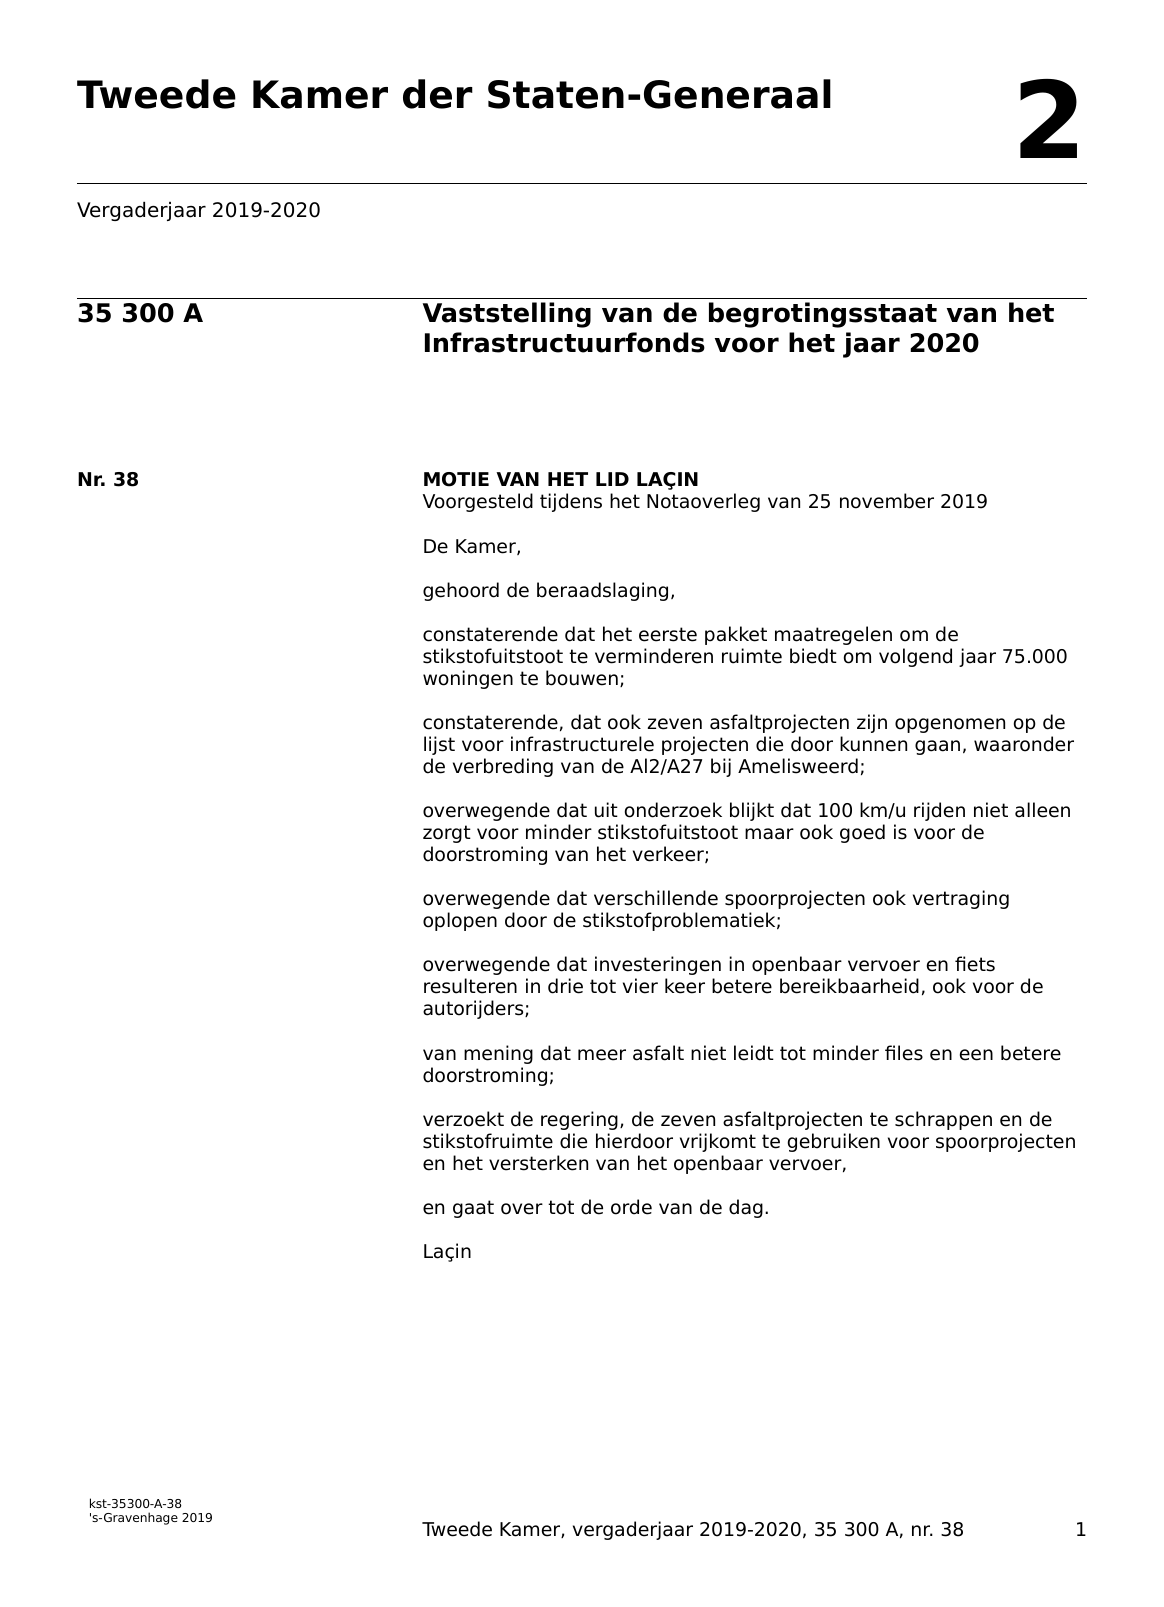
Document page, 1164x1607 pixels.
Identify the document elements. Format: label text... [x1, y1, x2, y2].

subtitle 35 300 A Vaststelling van de begrotingsstaat van het Infrastructuurfonds voor het jaar 2020 [77, 299, 1087, 358]
table_header Tweede Kamer der Staten-Generaal [77, 59, 886, 183]
text constaterende dat het eerste pakket maatregelen om de stikstofuitstoot te verminderen ruimte biedt om volgend jaar 75.000 woningen te bouwen; [422, 624, 1087, 690]
text Laçin [422, 1241, 1087, 1263]
text constaterende, dat ook zeven asfaltprojecten zijn opgenomen op de lijst voor infrastructurele projecten die door kunnen gaan, waaronder de verbreding van de Al2/A27 bij Amelisweerd; [422, 712, 1087, 778]
table_cell Vergaderjaar 2019-2020 [77, 184, 1087, 298]
subtitle Nr. 38 MOTIE VAN HET LID LAÇIN [77, 469, 1087, 491]
text van mening dat meer asfalt niet leidt tot minder files en een betere doorstroming; [422, 1042, 1087, 1086]
table_header 2 [886, 59, 1087, 183]
text gehoord de beraadslaging, [422, 580, 1087, 602]
text overwegende dat verschillende spoorprojecten ook vertraging oplopen door de stikstofproblematiek; [422, 888, 1087, 932]
text De Kamer, [422, 536, 1087, 557]
text kst-35300-A-38 [88, 1497, 323, 1511]
text verzoekt de regering, de zeven asfaltprojecten te schrappen en de stikstofruimte die hierdoor vrijkomt te gebruiken voor spoorprojecten en het versterken van het openbaar vervoer, [422, 1109, 1087, 1174]
text 's-Gravenhage 2019 [88, 1511, 323, 1525]
text overwegende dat investeringen in openbaar vervoer en fiets resulteren in drie tot vier keer betere bereikbaarheid, ook voor de autorijders; [422, 954, 1087, 1020]
text Voorgesteld tijdens het Notaoverleg van 25 november 2019 [422, 491, 1087, 513]
text overwegende dat uit onderzoek blijkt dat 100 km/u rijden niet alleen zorgt voor minder stikstofuitstoot maar ook goed is voor de doorstroming van het verkeer; [422, 800, 1087, 866]
text en gaat over tot de orde van de dag. [422, 1197, 1087, 1219]
